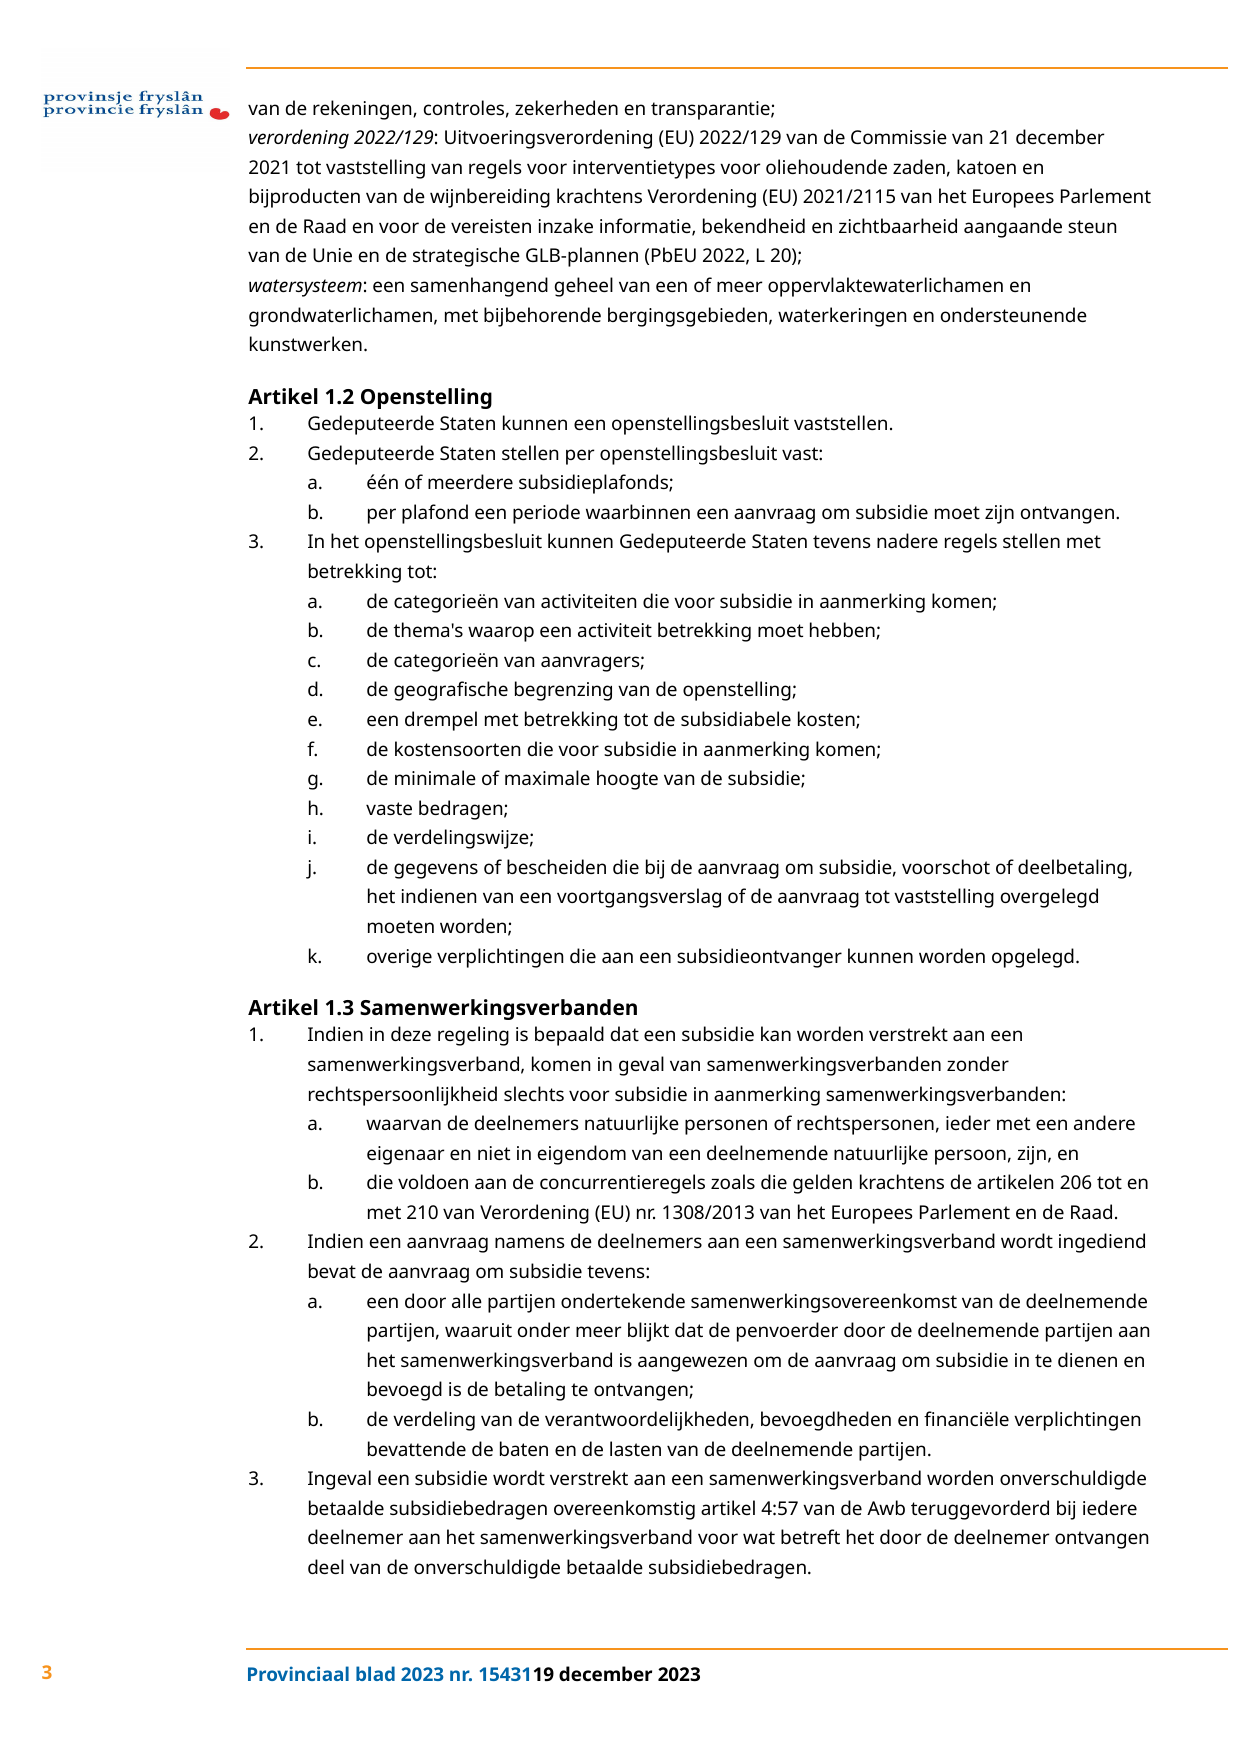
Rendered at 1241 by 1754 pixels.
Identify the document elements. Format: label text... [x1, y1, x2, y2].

list de geografische begrenzing van de openstelling; [307, 677, 1152, 702]
list de categorieën van aanvragers; [307, 647, 1152, 673]
list overige verplichtingen die aan een subsidieontvanger kunnen worden opgelegd. [307, 943, 1152, 968]
list één of meerdere subsidieplafonds; [307, 469, 1152, 495]
list een door alle partijen ondertekende samenwerkingsovereenkomst van de deelnemende partijen, waaruit onder meer blijkt dat de penvoerder door de deelnemende partijen aan het samenwerkingsverband is aangewezen om de aanvraag om subsidie in te dienen en bevoegd is de betaling te ontvangen; [307, 1288, 1152, 1402]
list de thema's waarop een activiteit betrekking moet hebben; [307, 617, 1152, 643]
list Gedeputeerde Staten stellen per openstellingsbesluit vast: [248, 440, 1152, 466]
list waarvan de deelnemers natuurlijke personen of rechtspersonen, ieder met een andere eigenaar en niet in eigendom van een deelnemende natuurlijke persoon, zijn, en [307, 1110, 1152, 1166]
list die voldoen aan de concurrentieregels zoals die gelden krachtens de artikelen 206 tot en met 210 van Verordening (EU) nr. 1308/2013 van het Europees Parlement en de Raad. [307, 1169, 1152, 1225]
list Indien in deze regeling is bepaald dat een subsidie kan worden verstrekt aan een samenwerkingsverband, komen in geval van samenwerkingsverbanden zonder rechtspersoonlijkheid slechts voor subsidie in aanmerking samenwerkingsverbanden: [248, 1022, 1152, 1107]
list per plafond een periode waarbinnen een aanvraag om subsidie moet zijn ontvangen. [307, 499, 1152, 525]
list de verdelingswijze; [307, 824, 1152, 850]
text van de rekeningen, controles, zekerheden en transparantie; [248, 95, 1152, 121]
list vaste bedragen; [307, 795, 1152, 821]
list een drempel met betrekking tot de subsidiabele kosten; [307, 706, 1152, 732]
list de gegevens of bescheiden die bij de aanvraag om subsidie, voorschot of deelbetaling, het indienen van een voortgangsverslag of de aanvraag tot vaststelling overgelegd moeten worden; [307, 854, 1152, 939]
list Indien een aanvraag namens de deelnemers aan een samenwerkingsverband wordt ingediend bevat de aanvraag om subsidie tevens: [248, 1229, 1152, 1284]
list de minimale of maximale hoogte van de subsidie; [307, 765, 1152, 791]
list de verdeling van de verantwoordelijkheden, bevoegdheden en financiële verplichtingen bevattende de baten en de lasten van de deelnemende partijen. [307, 1406, 1152, 1462]
text watersysteem: een samenhangend geheel van een of meer oppervlaktewaterlichamen en grondwaterlichamen, met bijbehorende bergingsgebieden, waterkeringen en ondersteunende kunstwerken. [248, 272, 1152, 357]
list Ingeval een subsidie wordt verstrekt aan een samenwerkingsverband worden onverschuldigde betaalde subsidiebedragen overeenkomstig artikel 4:57 van de Awb teruggevorderd bij iedere deelnemer aan het samenwerkingsverband voor wat betreft het door de deelnemer ontvangen deel van de onverschuldigde betaalde subsidiebedragen. [248, 1465, 1152, 1580]
list de categorieën van activiteiten die voor subsidie in aanmerking komen; [307, 588, 1152, 613]
picture [41, 47, 231, 172]
text Artikel 1.3 Samenwerkingsverbanden [248, 993, 1152, 1022]
text Artikel 1.2 Openstelling [248, 382, 1152, 410]
list In het openstellingsbesluit kunnen Gedeputeerde Staten tevens nadere regels stellen met betrekking tot: [248, 529, 1152, 584]
text verordening 2022/129: Uitvoeringsverordening (EU) 2022/129 van de Commissie van 21 december 2021 tot vaststelling van regels voor interventietypes voor oliehoudende zaden, katoen en bijproducten van de wijnbereiding krachtens Verordening (EU) 2021/2115 van het Europees Parlement en de Raad en voor de vereisten inzake informatie, bekendheid en zichtbaarheid aangaande steun van de Unie en de strategische GLB-plannen (PbEU 2022, L 20); [248, 124, 1152, 268]
list de kostensoorten die voor subsidie in aanmerking komen; [307, 736, 1152, 761]
list Gedeputeerde Staten kunnen een openstellingsbesluit vaststellen. [248, 410, 1152, 436]
